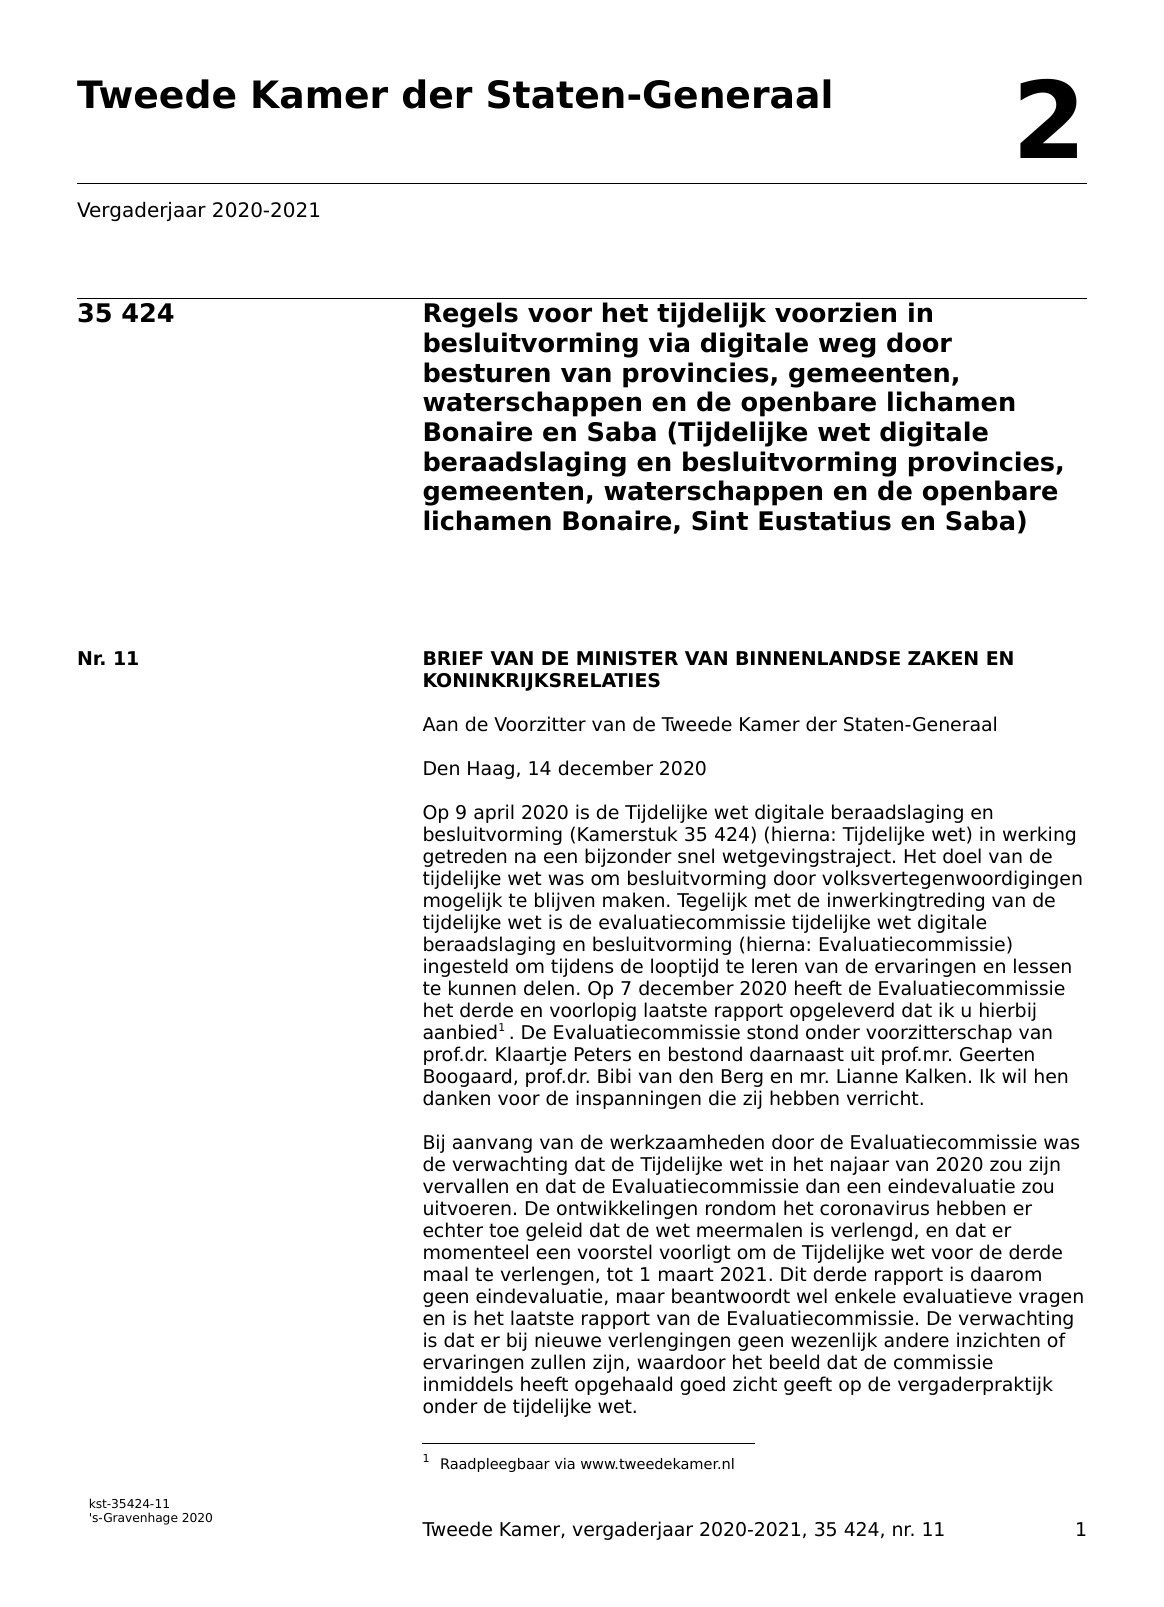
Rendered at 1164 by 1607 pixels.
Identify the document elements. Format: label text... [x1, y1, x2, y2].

text Aan de Voorzitter van de Tweede Kamer der Staten-Generaal [422, 714, 1087, 736]
text Op 9 april 2020 is de Tijdelijke wet digitale beraadslaging en besluitvorming (Kamerstuk 35 424) (hierna: Tijdelijke wet) in werking getreden na een bijzonder snel wetgevingstraject. Het doel van de tijdelijke wet was om besluitvorming door volksvertegenwoordigingen mogelijk te blijven maken. Tegelijk met de inwerkingtreding van de tijdelijke wet is de evaluatiecommissie tijdelijke wet digitale beraadslaging en besluitvorming (hierna: Evaluatiecommissie) ingesteld om tijdens de looptijd te leren van de ervaringen en lessen te kunnen delen. Op 7 december 2020 heeft de Evaluatiecommissie het derde en voorlopig laatste rapport opgeleverd dat ik u hierbij aanbied. De Evaluatiecommissie stond onder voorzitterschap van prof.dr. Klaartje Peters en bestond daarnaast uit prof.mr. Geerten Boogaard, prof.dr. Bibi van den Berg en mr. Lianne Kalken. Ik wil hen danken voor de inspanningen die zij hebben verricht. [422, 802, 1087, 1110]
table_header 2 [886, 59, 1087, 183]
text Raadpleegbaar via www.tweedekamer.nl [422, 1452, 1087, 1474]
text Bij aanvang van de werkzaamheden door de Evaluatiecommissie was de verwachting dat de Tijdelijke wet in het najaar van 2020 zou zijn vervallen en dat de Evaluatiecommissie dan een eindevaluatie zou uitvoeren. De ontwikkelingen rondom het coronavirus hebben er echter toe geleid dat de wet meermalen is verlengd, en dat er momenteel een voorstel voorligt om de Tijdelijke wet voor de derde maal te verlengen, tot 1 maart 2021. Dit derde rapport is daarom geen eindevaluatie, maar beantwoordt wel enkele evaluatieve vragen en is het laatste rapport van de Evaluatiecommissie. De verwachting is dat er bij nieuwe verlengingen geen wezenlijk andere inzichten of ervaringen zullen zijn, waardoor het beeld dat de commissie inmiddels heeft opgehaald goed zicht geeft op de vergaderpraktijk onder de tijdelijke wet. [422, 1132, 1087, 1418]
table_cell Vergaderjaar 2020-2021 [77, 184, 1087, 298]
text Den Haag, 14 december 2020 [422, 758, 1087, 780]
table_header Tweede Kamer der Staten-Generaal [77, 59, 886, 183]
text kst-35424-11 [88, 1497, 323, 1511]
text 's-Gravenhage 2020 [88, 1511, 323, 1525]
subtitle 35 424 Regels voor het tijdelijk voorzien in besluitvorming via digitale weg door besturen van provincies, gemeenten, waterschappen en de openbare lichamen Bonaire en Saba (Tijdelijke wet digitale beraadslaging en besluitvorming provincies, gemeenten, waterschappen en de openbare lichamen Bonaire, Sint Eustatius en Saba) [77, 299, 1087, 536]
subtitle Nr. 11 BRIEF VAN DE MINISTER VAN BINNENLANDSE ZAKEN EN KONINKRIJKSRELATIES [77, 647, 1087, 691]
